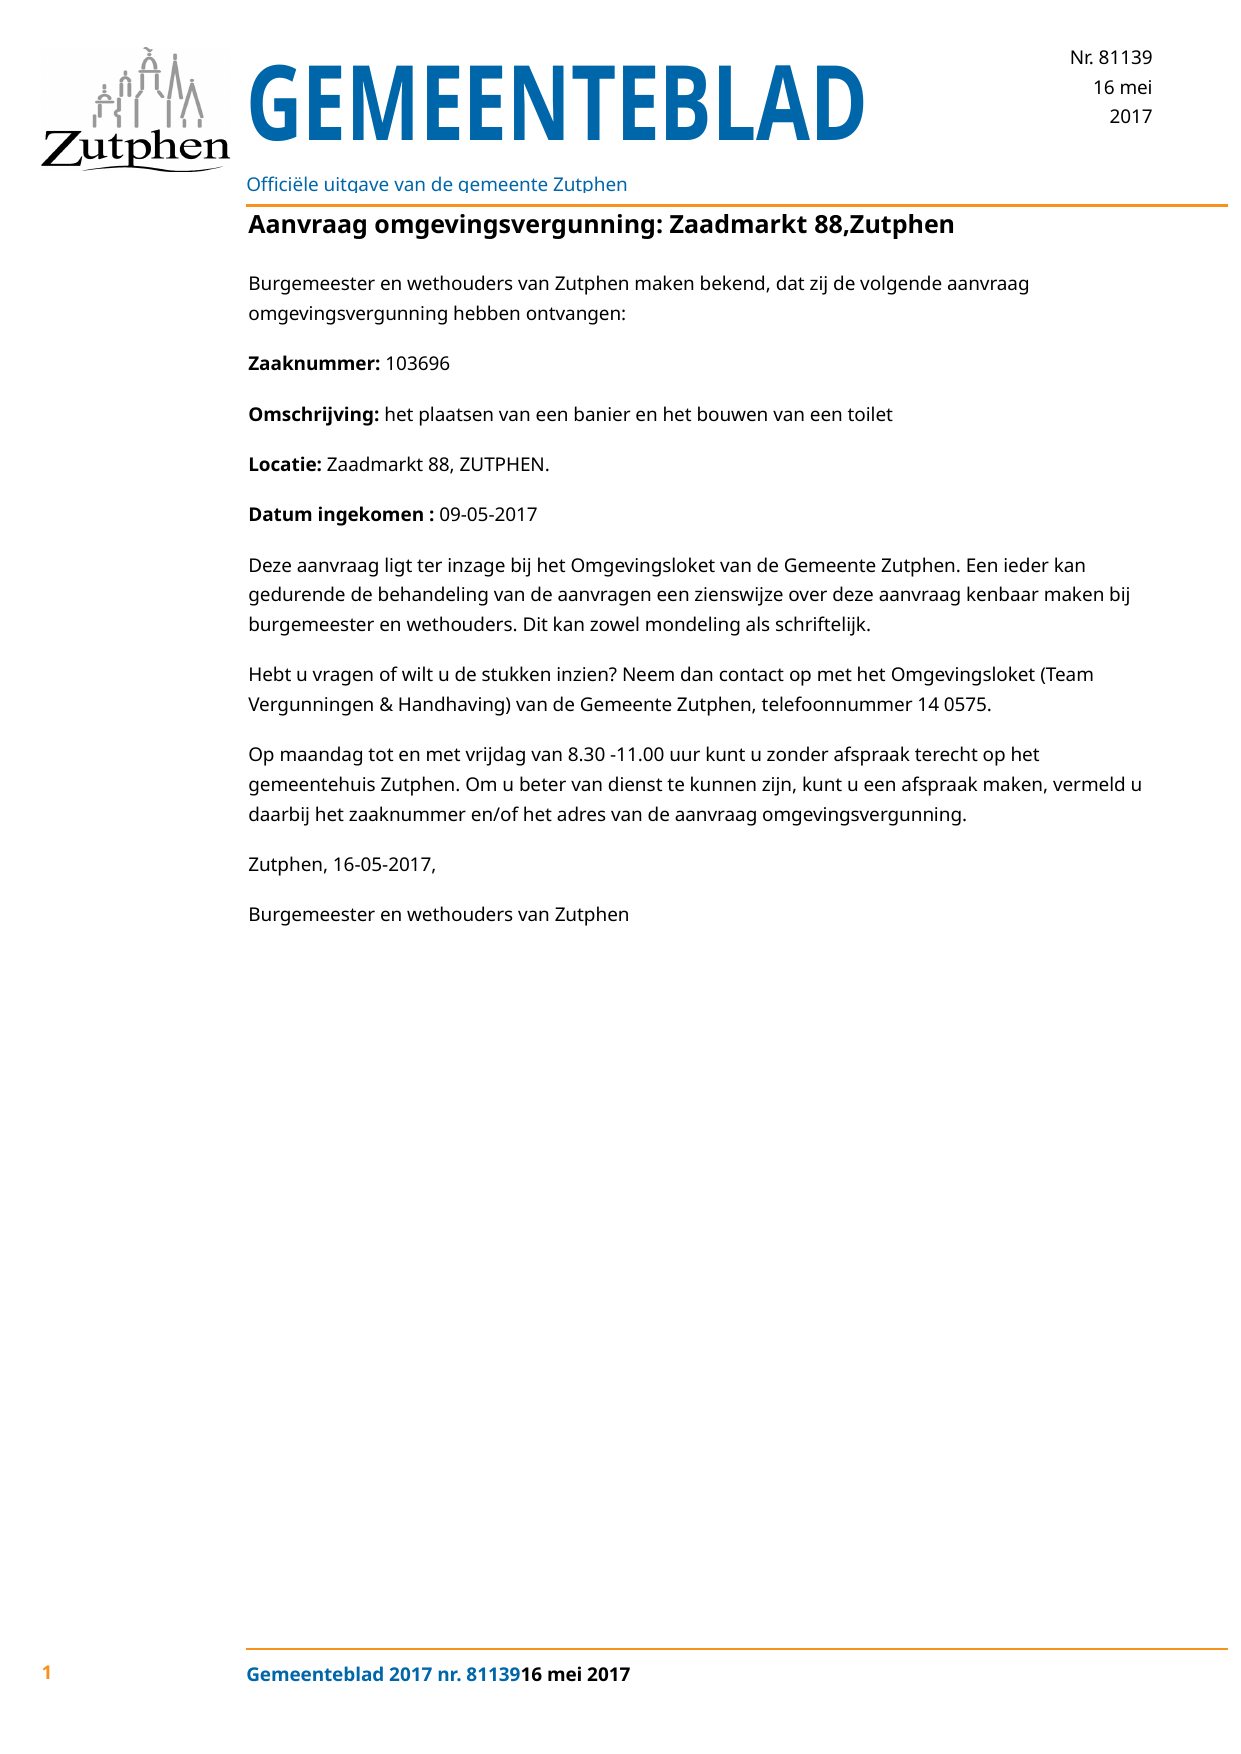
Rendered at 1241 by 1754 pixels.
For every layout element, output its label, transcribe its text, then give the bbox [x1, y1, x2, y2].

text Burgemeester en wethouders van Zutphen [248, 902, 1152, 927]
picture [41, 47, 231, 172]
text Zaaknummer: 103696 [248, 350, 1152, 376]
text Datum ingekomen : 09-05-2017 [248, 502, 1152, 527]
text Aanvraag omgevingsvergunning: Zaadmarkt 88,Zutphen [248, 207, 1152, 241]
text Zutphen, 16-05-2017, [248, 851, 1152, 877]
text Burgemeester en wethouders van Zutphen maken bekend, dat zij de volgende aanvraag omgevingsvergunning hebben ontvangen: [248, 270, 1152, 326]
text Op maandag tot en met vrijdag van 8.30 -11.00 uur kunt u zonder afspraak terecht op het gemeentehuis Zutphen. Om u beter van dienst te kunnen zijn, kunt u een afspraak maken, vermeld u daarbij het zaaknummer en/of het adres van de aanvraag omgevingsvergunning. [248, 742, 1152, 826]
text Hebt u vragen of wilt u de stukken inzien? Neem dan contact op met het Omgevingsloket (Team Vergunningen & Handhaving) van de Gemeente Zutphen, telefoonnummer 14 0575. [248, 662, 1152, 717]
text Locatie: Zaadmarkt 88, ZUTPHEN. [248, 451, 1152, 477]
text Deze aanvraag ligt ter inzage bij het Omgevingsloket van de Gemeente Zutphen. Een ieder kan gedurende de behandeling van de aanvragen een zienswijze over deze aanvraag kenbaar maken bij burgemeester en wethouders. Dit kan zowel mondeling als schriftelijk. [248, 552, 1152, 637]
text Omschrijving: het plaatsen van een banier en het bouwen van een toilet [248, 401, 1152, 426]
